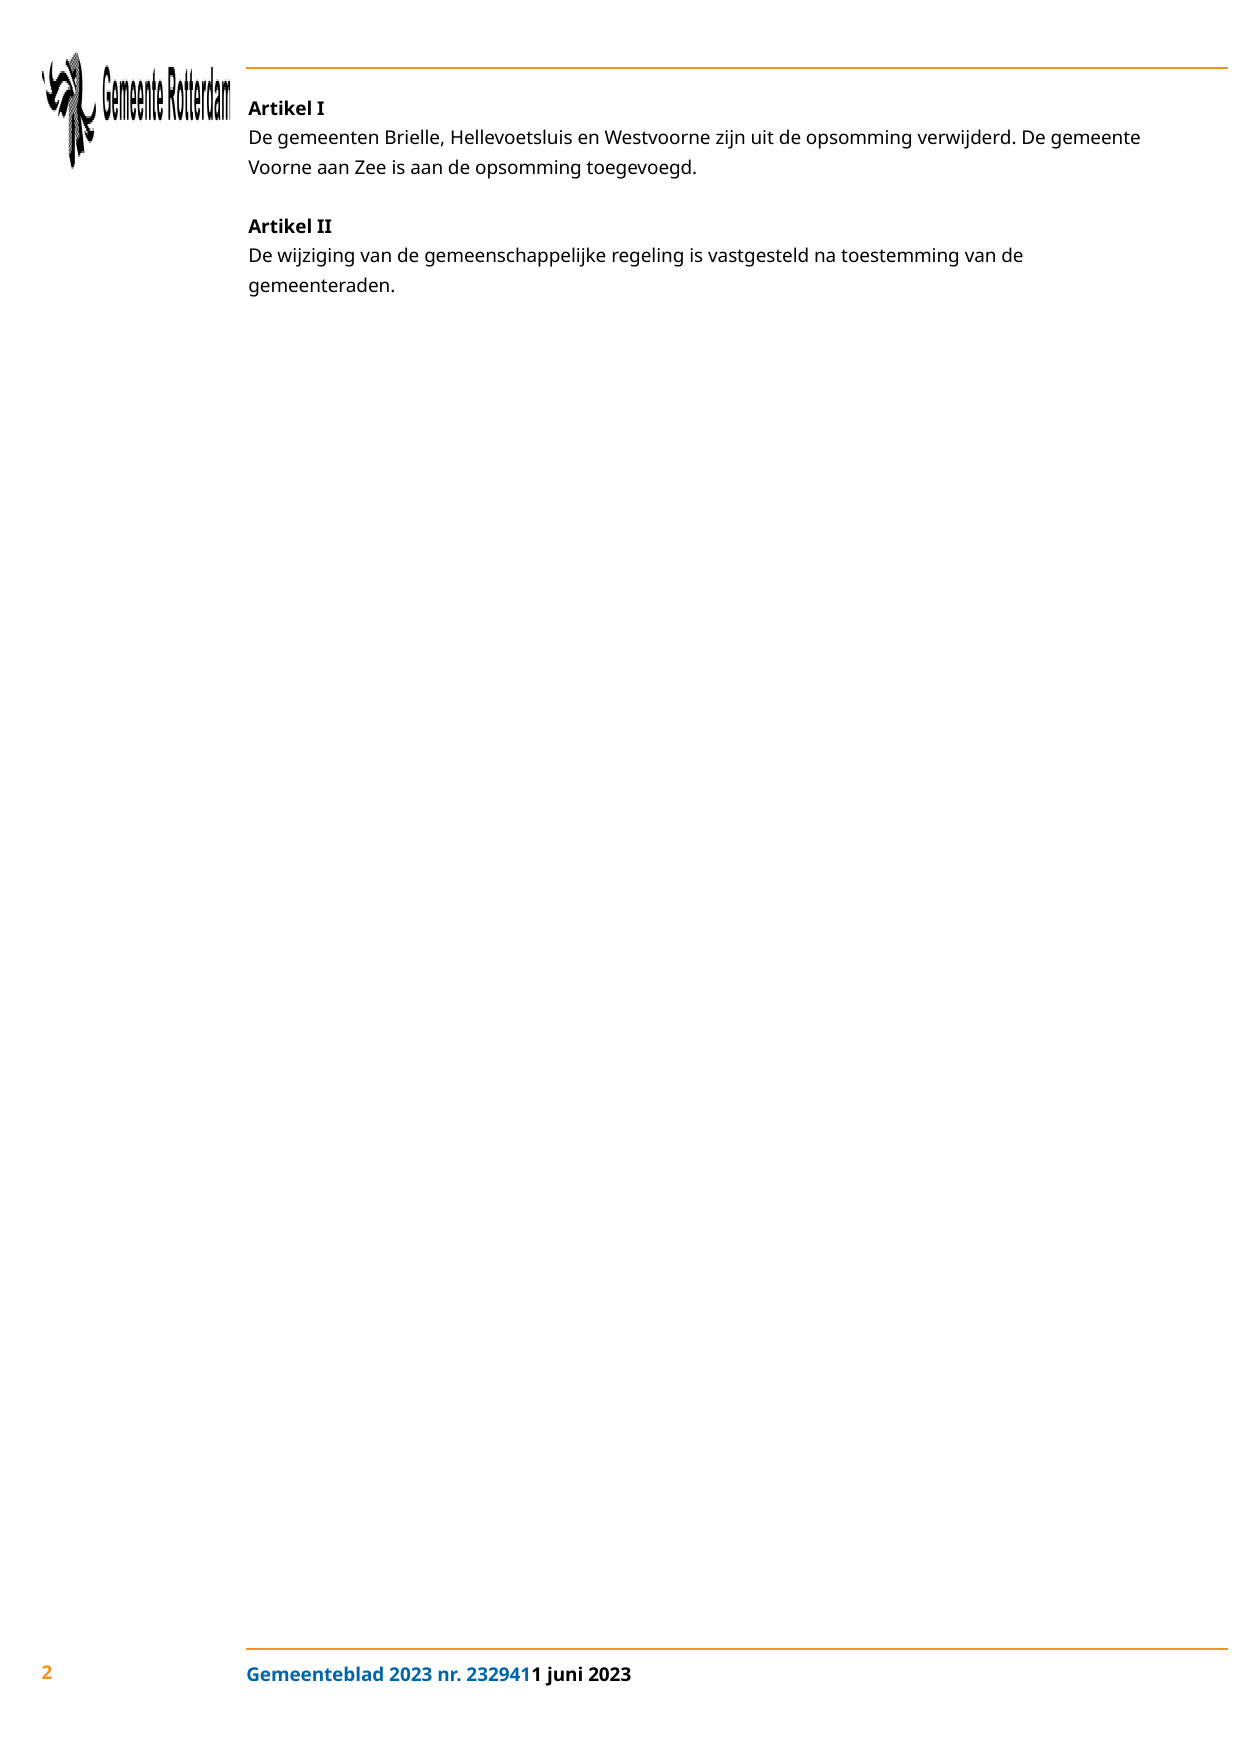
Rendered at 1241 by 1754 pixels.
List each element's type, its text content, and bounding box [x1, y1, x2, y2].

text Artikel I [248, 95, 1152, 121]
text Artikel II [248, 213, 1152, 239]
picture [41, 47, 231, 172]
text De gemeenten Brielle, Hellevoetsluis en Westvoorne zijn uit de opsomming verwijderd. De gemeente Voorne aan Zee is aan de opsomming toegevoegd. [248, 124, 1152, 180]
text De wijziging van de gemeenschappelijke regeling is vastgesteld na toestemming van de gemeenteraden. [248, 243, 1152, 298]
